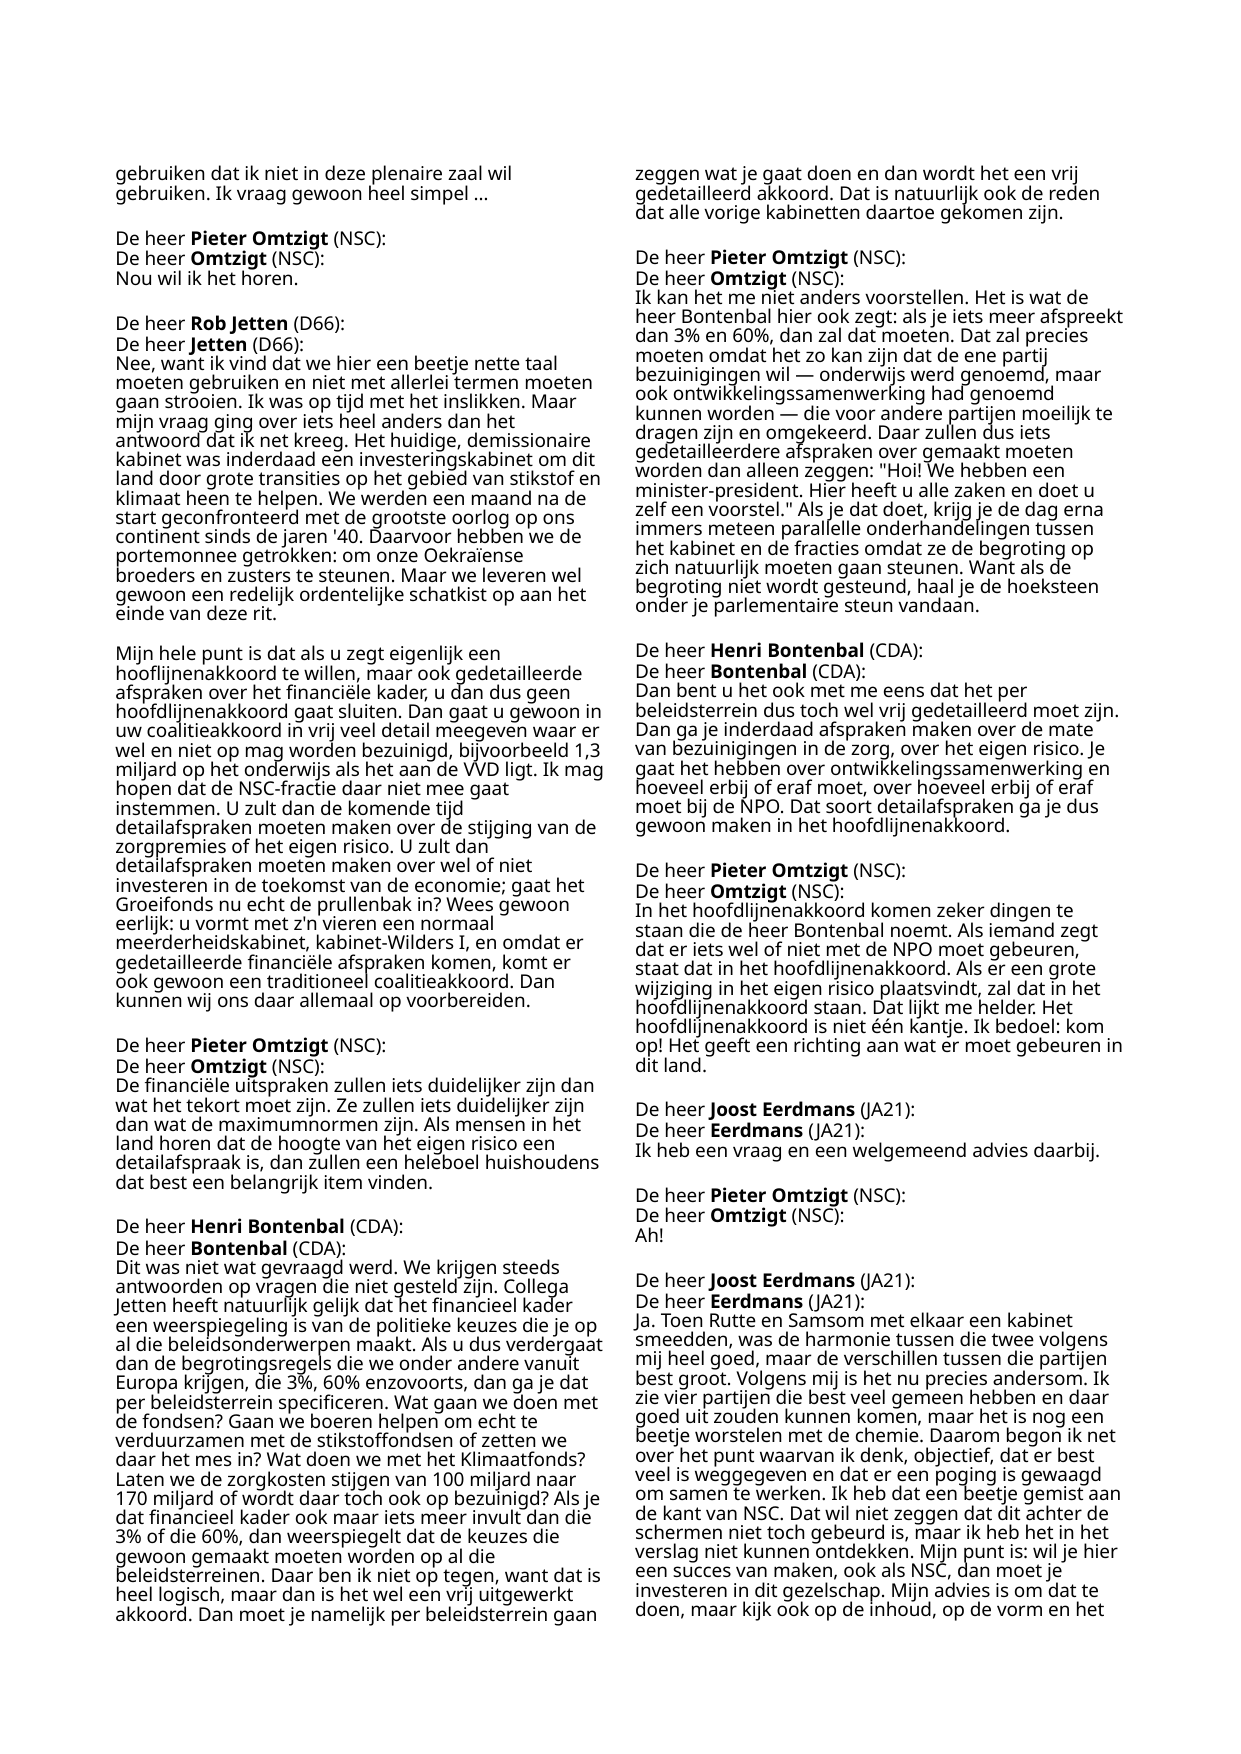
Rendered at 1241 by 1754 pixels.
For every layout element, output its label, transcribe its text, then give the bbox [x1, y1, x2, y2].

text De heer Joost Eerdmans (JA21): [635, 1097, 1125, 1122]
text Nee, want ik vind dat we hier een beetje nette taal moeten gebruiken en niet met allerlei termen moeten gaan strooien. Ik was op tijd met het inslikken. Maar mijn vraag ging over iets heel anders dan het antwoord dat ik net kreeg. Het huidige, demissionaire kabinet was inderdaad een investeringskabinet om dit land door grote transities op het gebied van stikstof en klimaat heen te helpen. We werden een maand na de start geconfronteerd met de grootste oorlog op ons continent sinds de jaren '40. Daarvoor hebben we de portemonnee getrokken: om onze Oekraïense broeders en zusters te steunen. Maar we leveren wel gewoon een redelijk ordentelijke schatkist op aan het einde van deze rit. [115, 355, 605, 624]
text De heer Omtzigt (NSC): [635, 1207, 1125, 1227]
text De heer Rob Jetten (D66): [115, 310, 605, 336]
text De heer Pieter Omtzigt (NSC): [115, 225, 605, 250]
text Nou wil ik het horen. [115, 270, 605, 289]
text De financiële uitspraken zullen iets duidelijker zijn dan wat het tekort moet zijn. Ze zullen iets duidelijker zijn dan wat de maximumnormen zijn. Als mensen in het land horen dat de hoogte van het eigen risico een detailafspraak is, dan zullen een heleboel huishoudens dat best een belangrijk item vinden. [115, 1077, 605, 1193]
text De heer Omtzigt (NSC): [115, 250, 605, 270]
text Ik kan het me niet anders voorstellen. Het is wat de heer Bontenbal hier ook zegt: als je iets meer afspreekt dan 3% en 60%, dan zal dat moeten. Dat zal precies moeten omdat het zo kan zijn dat de ene partij bezuinigingen wil — onderwijs werd genoemd, maar ook ontwikkelingssamenwerking had genoemd kunnen worden — die voor andere partijen moeilijk te dragen zijn en omgekeerd. Daar zullen dus iets gedetailleerdere afspraken over gemaakt moeten worden dan alleen zeggen: "Hoi! We hebben een minister-president. Hier heeft u alle zaken en doet u zelf een voorstel." Als je dat doet, krijg je de dag erna immers meteen parallelle onderhandelingen tussen het kabinet en de fracties omdat ze de begroting op zich natuurlijk moeten gaan steunen. Want als de begroting niet wordt gesteund, haal je de hoeksteen onder je parlementaire steun vandaan. [635, 289, 1125, 617]
text De heer Eerdmans (JA21): [635, 1293, 1125, 1312]
text De heer Joost Eerdmans (JA21): [635, 1267, 1125, 1293]
text De heer Henri Bontenbal (CDA): [635, 637, 1125, 663]
text De heer Bontenbal (CDA): [115, 1239, 605, 1259]
text Ah! [635, 1227, 1125, 1246]
text zeggen wat je gaat doen en dan wordt het een vrij gedetailleerd akkoord. Dat is natuurlijk ook de reden dat alle vorige kabinetten daartoe gekomen zijn. [635, 165, 1125, 223]
text De heer Henri Bontenbal (CDA): [115, 1214, 605, 1239]
text De heer Jetten (D66): [115, 336, 605, 355]
text De heer Eerdmans (JA21): [635, 1122, 1125, 1142]
text gebruiken dat ik niet in deze plenaire zaal wil gebruiken. Ik vraag gewoon heel simpel … [115, 165, 605, 204]
text De heer Pieter Omtzigt (NSC): [115, 1032, 605, 1058]
text Ja. Toen Rutte en Samsom met elkaar een kabinet smeedden, was de harmonie tussen die twee volgens mij heel goed, maar de verschillen tussen die partijen best groot. Volgens mij is het nu precies andersom. Ik zie vier partijen die best veel gemeen hebben en daar goed uit zouden kunnen komen, maar het is nog een beetje worstelen met de chemie. Daarom begon ik net over het punt waarvan ik denk, objectief, dat er best veel is weggegeven en dat er een poging is gewaagd om samen te werken. Ik heb dat een beetje gemist aan de kant van NSC. Dat wil niet zeggen dat dit achter de schermen niet toch gebeurd is, maar ik heb het in het verslag niet kunnen ontdekken. Mijn punt is: wil je hier een succes van maken, ook als NSC, dan moet je investeren in dit gezelschap. Mijn advies is om dat te doen, maar kijk ook op de inhoud, op de vorm en het [635, 1312, 1125, 1620]
text De heer Pieter Omtzigt (NSC): [635, 244, 1125, 270]
text Ik heb een vraag en een welgemeend advies daarbij. [635, 1142, 1125, 1161]
text De heer Omtzigt (NSC): [635, 270, 1125, 289]
text De heer Omtzigt (NSC): [635, 883, 1125, 902]
text De heer Bontenbal (CDA): [635, 663, 1125, 682]
text Mijn hele punt is dat als u zegt eigenlijk een hooflijnenakkoord te willen, maar ook gedetailleerde afspraken over het financiële kader, u dan dus geen hoofdlijnenakkoord gaat sluiten. Dan gaat u gewoon in uw coalitieakkoord in vrij veel detail meegeven waar er wel en niet op mag worden bezuinigd, bijvoorbeeld 1,3 miljard op het onderwijs als het aan de VVD ligt. Ik mag hopen dat de NSC-fractie daar niet mee gaat instemmen. U zult dan de komende tijd detailafspraken moeten maken over de stijging van de zorgpremies of het eigen risico. U zult dan detailafspraken moeten maken over wel of niet investeren in de toekomst van de economie; gaat het Groeifonds nu echt de prullenbak in? Wees gewoon eerlijk: u vormt met z'n vieren een normaal meerderheidskabinet, kabinet-Wilders I, en omdat er gedetailleerde financiële afspraken komen, komt er ook gewoon een traditioneel coalitieakkoord. Dan kunnen wij ons daar allemaal op voorbereiden. [115, 645, 605, 1011]
text Dan bent u het ook met me eens dat het per beleidsterrein dus toch wel vrij gedetailleerd moet zijn. Dan ga je inderdaad afspraken maken over de mate van bezuinigingen in de zorg, over het eigen risico. Je gaat het hebben over ontwikkelingssamenwerking en hoeveel erbij of eraf moet, over hoeveel erbij of eraf moet bij de NPO. Dat soort detailafspraken ga je dus gewoon maken in het hoofdlijnenakkoord. [635, 682, 1125, 837]
text Dit was niet wat gevraagd werd. We krijgen steeds antwoorden op vragen die niet gesteld zijn. Collega Jetten heeft natuurlijk gelijk dat het financieel kader een weerspiegeling is van de politieke keuzes die je op al die beleidsonderwerpen maakt. Als u dus verdergaat dan de begrotingsregels die we onder andere vanuit Europa krijgen, die 3%, 60% enzovoorts, dan ga je dat per beleidsterrein specificeren. Wat gaan we doen met de fondsen? Gaan we boeren helpen om echt te verduurzamen met de stikstoffondsen of zetten we daar het mes in? Wat doen we met het Klimaatfonds? Laten we de zorgkosten stijgen van 100 miljard naar 170 miljard of wordt daar toch ook op bezuinigd? Als je dat financieel kader ook maar iets meer invult dan die 3% of die 60%, dan weerspiegelt dat de keuzes die gewoon gemaakt moeten worden op al die beleidsterreinen. Daar ben ik niet op tegen, want dat is heel logisch, maar dan is het wel een vrij uitgewerkt akkoord. Dan moet je namelijk per beleidsterrein gaan [115, 1259, 605, 1625]
text In het hoofdlijnenakkoord komen zeker dingen te staan die de heer Bontenbal noemt. Als iemand zegt dat er iets wel of niet met de NPO moet gebeuren, staat dat in het hoofdlijnenakkoord. Als er een grote wijziging in het eigen risico plaatsvindt, zal dat in het hoofdlijnenakkoord staan. Dat lijkt me helder. Het hoofdlijnenakkoord is niet één kantje. Ik bedoel: kom op! Het geeft een richting aan wat er moet gebeuren in dit land. [635, 902, 1125, 1076]
text De heer Pieter Omtzigt (NSC): [635, 857, 1125, 883]
text De heer Pieter Omtzigt (NSC): [635, 1182, 1125, 1207]
text De heer Omtzigt (NSC): [115, 1058, 605, 1077]
